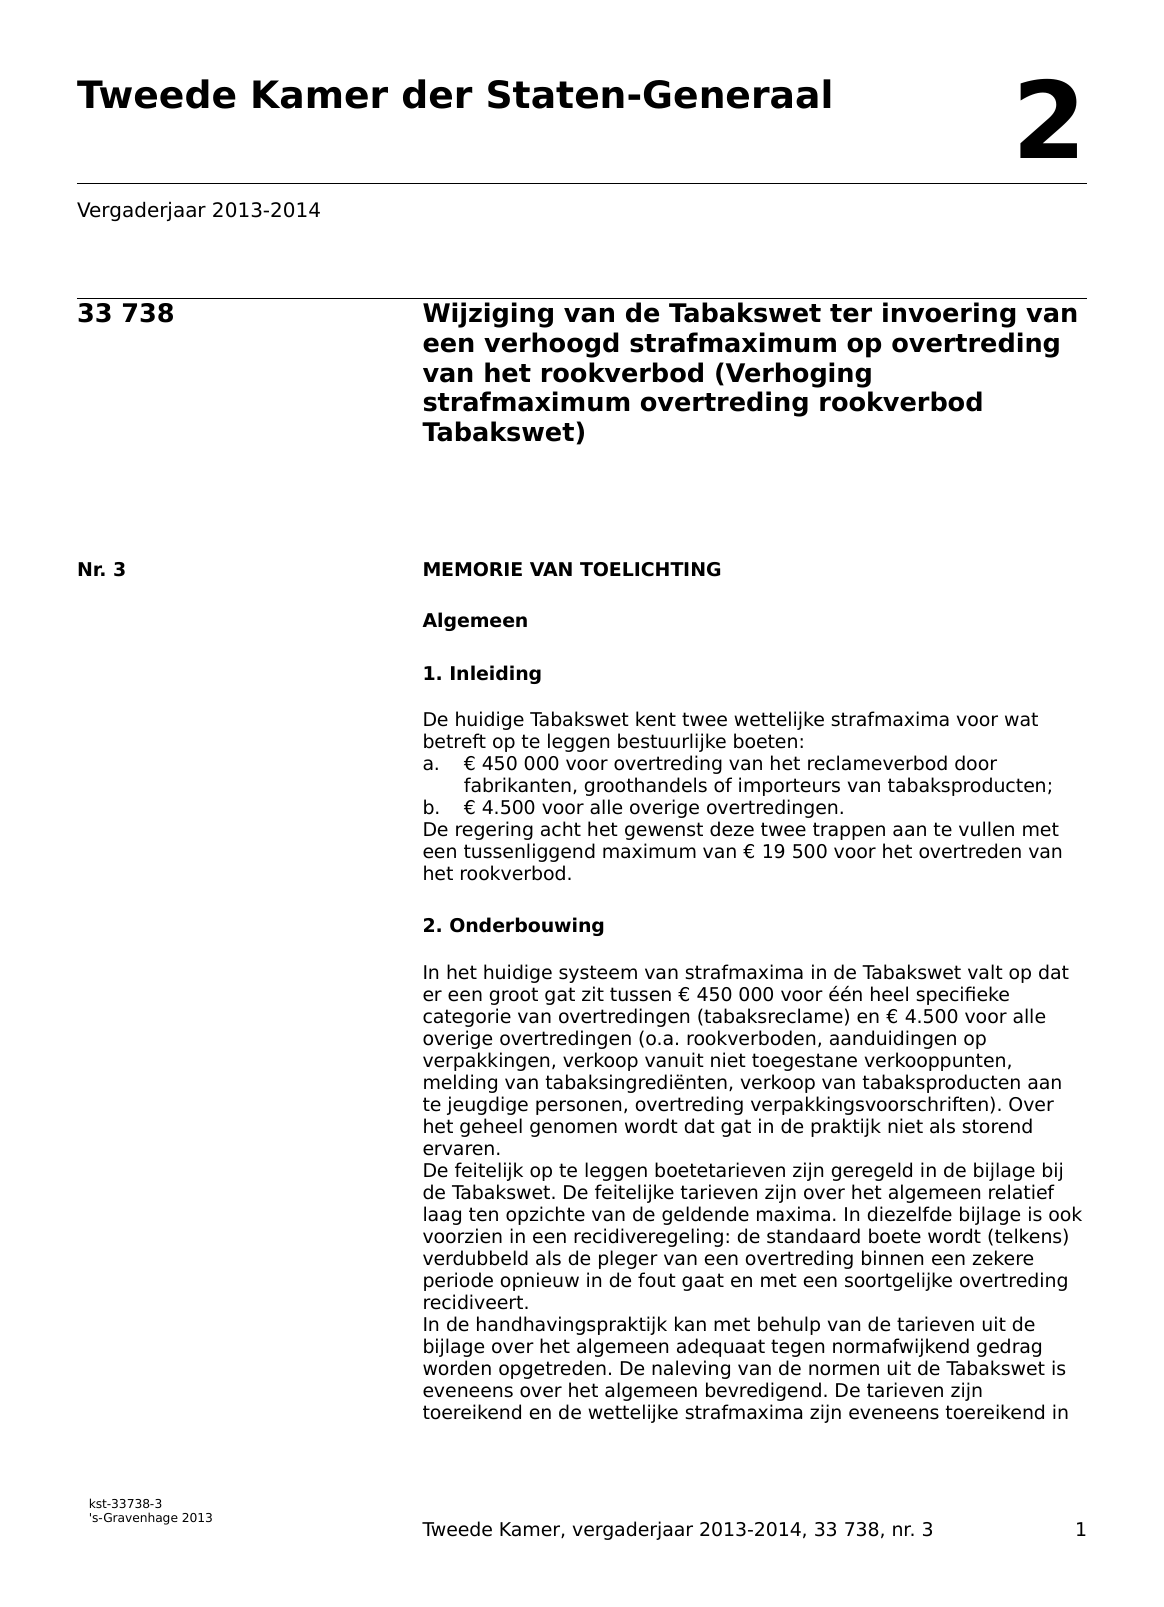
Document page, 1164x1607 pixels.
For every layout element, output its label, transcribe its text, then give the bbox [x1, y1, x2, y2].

text 's-Gravenhage 2013 [88, 1511, 323, 1525]
table_cell Vergaderjaar 2013-2014 [77, 184, 1087, 298]
text a. € 450 000 voor overtreding van het reclameverbod door fabrikanten, groothandels of importeurs van tabaksproducten; [422, 753, 1087, 797]
subtitle 33 738 Wijziging van de Tabakswet ter invoering van een verhoogd strafmaximum op overtreding van het rookverbod (Verhoging strafmaximum overtreding rookverbod Tabakswet) [77, 299, 1087, 447]
subtitle 2. Onderbouwing [422, 915, 1087, 937]
text De huidige Tabakswet kent twee wettelijke strafmaxima voor wat betreft op te leggen bestuurlijke boeten: [422, 709, 1087, 753]
text In de handhavingspraktijk kan met behulp van de tarieven uit de bijlage over het algemeen adequaat tegen normafwijkend gedrag worden opgetreden. De naleving van de normen uit de Tabakswet is eveneens over het algemeen bevredigend. De tarieven zijn toereikend en de wettelijke strafmaxima zijn eveneens toereikend in [422, 1314, 1087, 1424]
subtitle Algemeen [422, 610, 1087, 632]
subtitle 1. Inleiding [422, 662, 1087, 684]
text De regering acht het gewenst deze twee trappen aan te vullen met een tussenliggend maximum van € 19 500 voor het overtreden van het rookverbod. [422, 819, 1087, 885]
table_header 2 [886, 59, 1087, 183]
text In het huidige systeem van strafmaxima in de Tabakswet valt op dat er een groot gat zit tussen € 450 000 voor één heel specifieke categorie van overtredingen (tabaksreclame) en € 4.500 voor alle overige overtredingen (o.a. rookverboden, aanduidingen op verpakkingen, verkoop vanuit niet toegestane verkooppunten, melding van tabaksingrediënten, verkoop van tabaksproducten aan te jeugdige personen, overtreding verpakkingsvoorschriften). Over het geheel genomen wordt dat gat in de praktijk niet als storend ervaren. [422, 962, 1087, 1160]
text b. € 4.500 voor alle overige overtredingen. [422, 797, 1087, 819]
subtitle Nr. 3 MEMORIE VAN TOELICHTING [77, 558, 1087, 580]
table_header Tweede Kamer der Staten-Generaal [77, 59, 886, 183]
text kst-33738-3 [88, 1497, 323, 1511]
text De feitelijk op te leggen boetetarieven zijn geregeld in de bijlage bij de Tabakswet. De feitelijke tarieven zijn over het algemeen relatief laag ten opzichte van de geldende maxima. In diezelfde bijlage is ook voorzien in een recidiveregeling: de standaard boete wordt (telkens) verdubbeld als de pleger van een overtreding binnen een zekere periode opnieuw in de fout gaat en met een soortgelijke overtreding recidiveert. [422, 1160, 1087, 1314]
